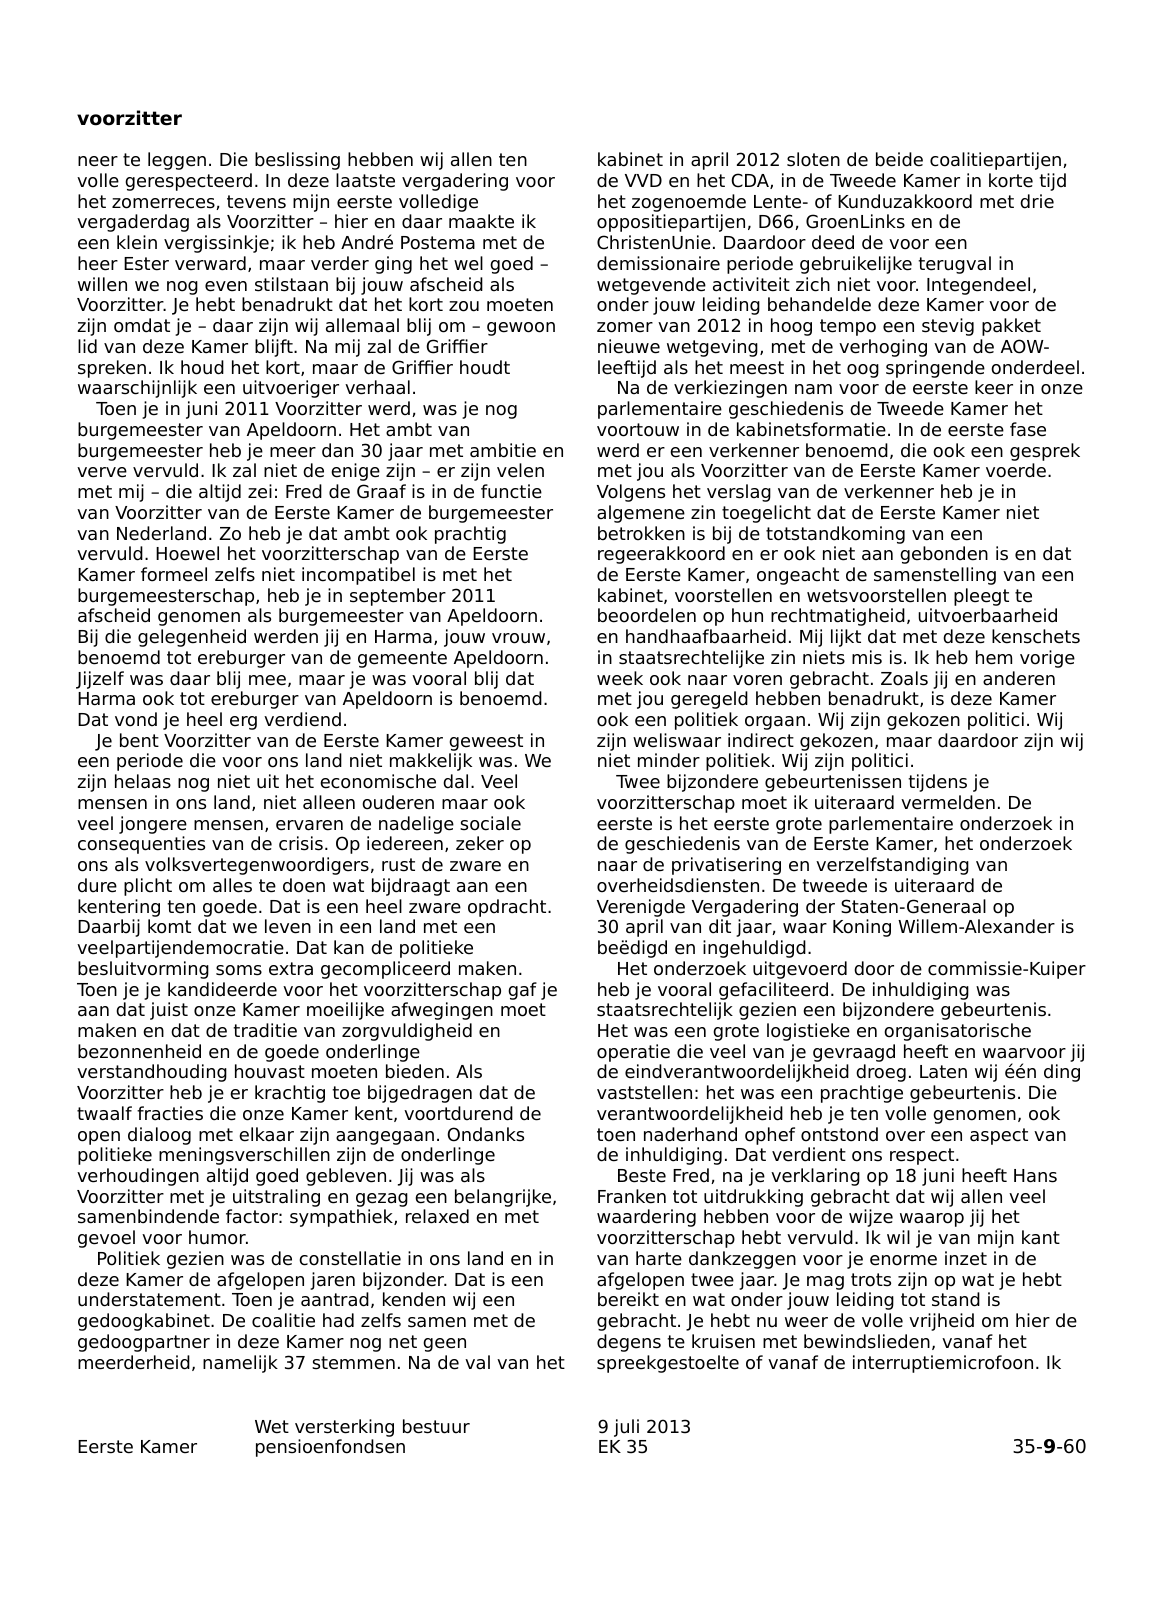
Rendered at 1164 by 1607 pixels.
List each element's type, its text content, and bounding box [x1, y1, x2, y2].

text kabinet in april 2012 sloten de beide coalitiepartijen, de VVD en het CDA, in de Tweede Kamer in korte tijd het zogenoemde Lente- of Kunduzakkoord met drie oppositiepartijen, D66, GroenLinks en de ChristenUnie. Daardoor deed de voor een demissionaire periode gebruikelijke terugval in wetgevende activiteit zich niet voor. Integendeel, onder jouw leiding behandelde deze Kamer voor de zomer van 2012 in hoog tempo een stevig pakket nieuwe wetgeving, met de verhoging van de AOW-leeftijd als het meest in het oog springende onderdeel. [596, 150, 1087, 378]
text Beste Fred, na je verklaring op 18 juni heeft Hans Franken tot uitdrukking gebracht dat wij allen veel waardering hebben voor de wijze waarop jij het voorzitterschap hebt vervuld. Ik wil je van mijn kant van harte dankzeggen voor je enorme inzet in de afgelopen twee jaar. Je mag trots zijn op wat je hebt bereikt en wat onder jouw leiding tot stand is gebracht. Je hebt nu weer de volle vrijheid om hier de degens te kruisen met bewindslieden, vanaf het spreekgestoelte of vanaf de interruptiemicrofoon. Ik [596, 1166, 1087, 1373]
text Na de verkiezingen nam voor de eerste keer in onze parlementaire geschiedenis de Tweede Kamer het voortouw in de kabinetsformatie. In de eerste fase werd er een verkenner benoemd, die ook een gesprek met jou als Voorzitter van de Eerste Kamer voerde. Volgens het verslag van de verkenner heb je in algemene zin toegelicht dat de Eerste Kamer niet betrokken is bij de totstandkoming van een regeerakkoord en er ook niet aan gebonden is en dat de Eerste Kamer, ongeacht de samenstelling van een kabinet, voorstellen en wetsvoorstellen pleegt te beoordelen op hun rechtmatigheid, uitvoerbaarheid en handhaafbaarheid. Mij lijkt dat met deze kenschets in staatsrechtelijke zin niets mis is. Ik heb hem vorige week ook naar voren gebracht. Zoals jij en anderen met jou geregeld hebben benadrukt, is deze Kamer ook een politiek orgaan. Wij zijn gekozen politici. Wij zijn weliswaar indirect gekozen, maar daardoor zijn wij niet minder politiek. Wij zijn politici. [596, 378, 1087, 772]
text Toen je in juni 2011 Voorzitter werd, was je nog burgemeester van Apeldoorn. Het ambt van burgemeester heb je meer dan 30 jaar met ambitie en verve vervuld. Ik zal niet de enige zijn – er zijn velen met mij – die altijd zei: Fred de Graaf is in de functie van Voorzitter van de Eerste Kamer de burgemeester van Nederland. Zo heb je dat ambt ook prachtig vervuld. Hoewel het voorzitterschap van de Eerste Kamer formeel zelfs niet incompatibel is met het burgemeesterschap, heb je in september 2011 afscheid genomen als burgemeester van Apeldoorn. Bij die gelegenheid werden jij en Harma, jouw vrouw, benoemd tot ereburger van de gemeente Apeldoorn. Jijzelf was daar blij mee, maar je was vooral blij dat Harma ook tot ereburger van Apeldoorn is benoemd. Dat vond je heel erg verdiend. [77, 399, 567, 731]
text Politiek gezien was de constellatie in ons land en in deze Kamer de afgelopen jaren bijzonder. Dat is een understatement. Toen je aantrad, kenden wij een gedoogkabinet. De coalitie had zelfs samen met de gedoogpartner in deze Kamer nog net geen meerderheid, namelijk 37 stemmen. Na de val van het [77, 1249, 567, 1373]
text neer te leggen. Die beslissing hebben wij allen ten volle gerespecteerd. In deze laatste vergadering voor het zomerreces, tevens mijn eerste volledige vergaderdag als Voorzitter – hier en daar maakte ik een klein vergissinkje; ik heb André Postema met de heer Ester verward, maar verder ging het wel goed – willen we nog even stilstaan bij jouw afscheid als Voorzitter. Je hebt benadrukt dat het kort zou moeten zijn omdat je – daar zijn wij allemaal blij om – gewoon lid van deze Kamer blijft. Na mij zal de Griffier spreken. Ik houd het kort, maar de Griffier houdt waarschijnlijk een uitvoeriger verhaal. [77, 150, 567, 399]
text Twee bijzondere gebeurtenissen tijdens je voorzitterschap moet ik uiteraard vermelden. De eerste is het eerste grote parlementaire onderzoek in de geschiedenis van de Eerste Kamer, het onderzoek naar de privatisering en verzelfstandiging van overheidsdiensten. De tweede is uiteraard de Verenigde Vergadering der Staten-Generaal op 30 april van dit jaar, waar Koning Willem-Alexander is beëdigd en ingehuldigd. [596, 772, 1087, 959]
text Je bent Voorzitter van de Eerste Kamer geweest in een periode die voor ons land niet makkelijk was. We zijn helaas nog niet uit het economische dal. Veel mensen in ons land, niet alleen ouderen maar ook veel jongere mensen, ervaren de nadelige sociale consequenties van de crisis. Op iedereen, zeker op ons als volksvertegenwoordigers, rust de zware en dure plicht om alles te doen wat bijdraagt aan een kentering ten goede. Dat is een heel zware opdracht. Daarbij komt dat we leven in een land met een veelpartijendemocratie. Dat kan de politieke besluitvorming soms extra gecompliceerd maken. Toen je je kandideerde voor het voorzitterschap gaf je aan dat juist onze Kamer moeilijke afwegingen moet maken en dat de traditie van zorgvuldigheid en bezonnenheid en de goede onderlinge verstandhouding houvast moeten bieden. Als Voorzitter heb je er krachtig toe bijgedragen dat de twaalf fracties die onze Kamer kent, voortdurend de open dialoog met elkaar zijn aangegaan. Ondanks politieke meningsverschillen zijn de onderlinge verhoudingen altijd goed gebleven. Jij was als Voorzitter met je uitstraling en gezag een belangrijke, samenbindende factor: sympathiek, relaxed en met gevoel voor humor. [77, 731, 567, 1249]
text Het onderzoek uitgevoerd door de commissie-Kuiper heb je vooral gefaciliteerd. De inhuldiging was staatsrechtelijk gezien een bijzondere gebeurtenis. Het was een grote logistieke en organisatorische operatie die veel van je gevraagd heeft en waarvoor jij de eindverantwoordelijkheid droeg. Laten wij één ding vaststellen: het was een prachtige gebeurtenis. Die verantwoordelijkheid heb je ten volle genomen, ook toen naderhand ophef ontstond over een aspect van de inhuldiging. Dat verdient ons respect. [596, 959, 1087, 1166]
